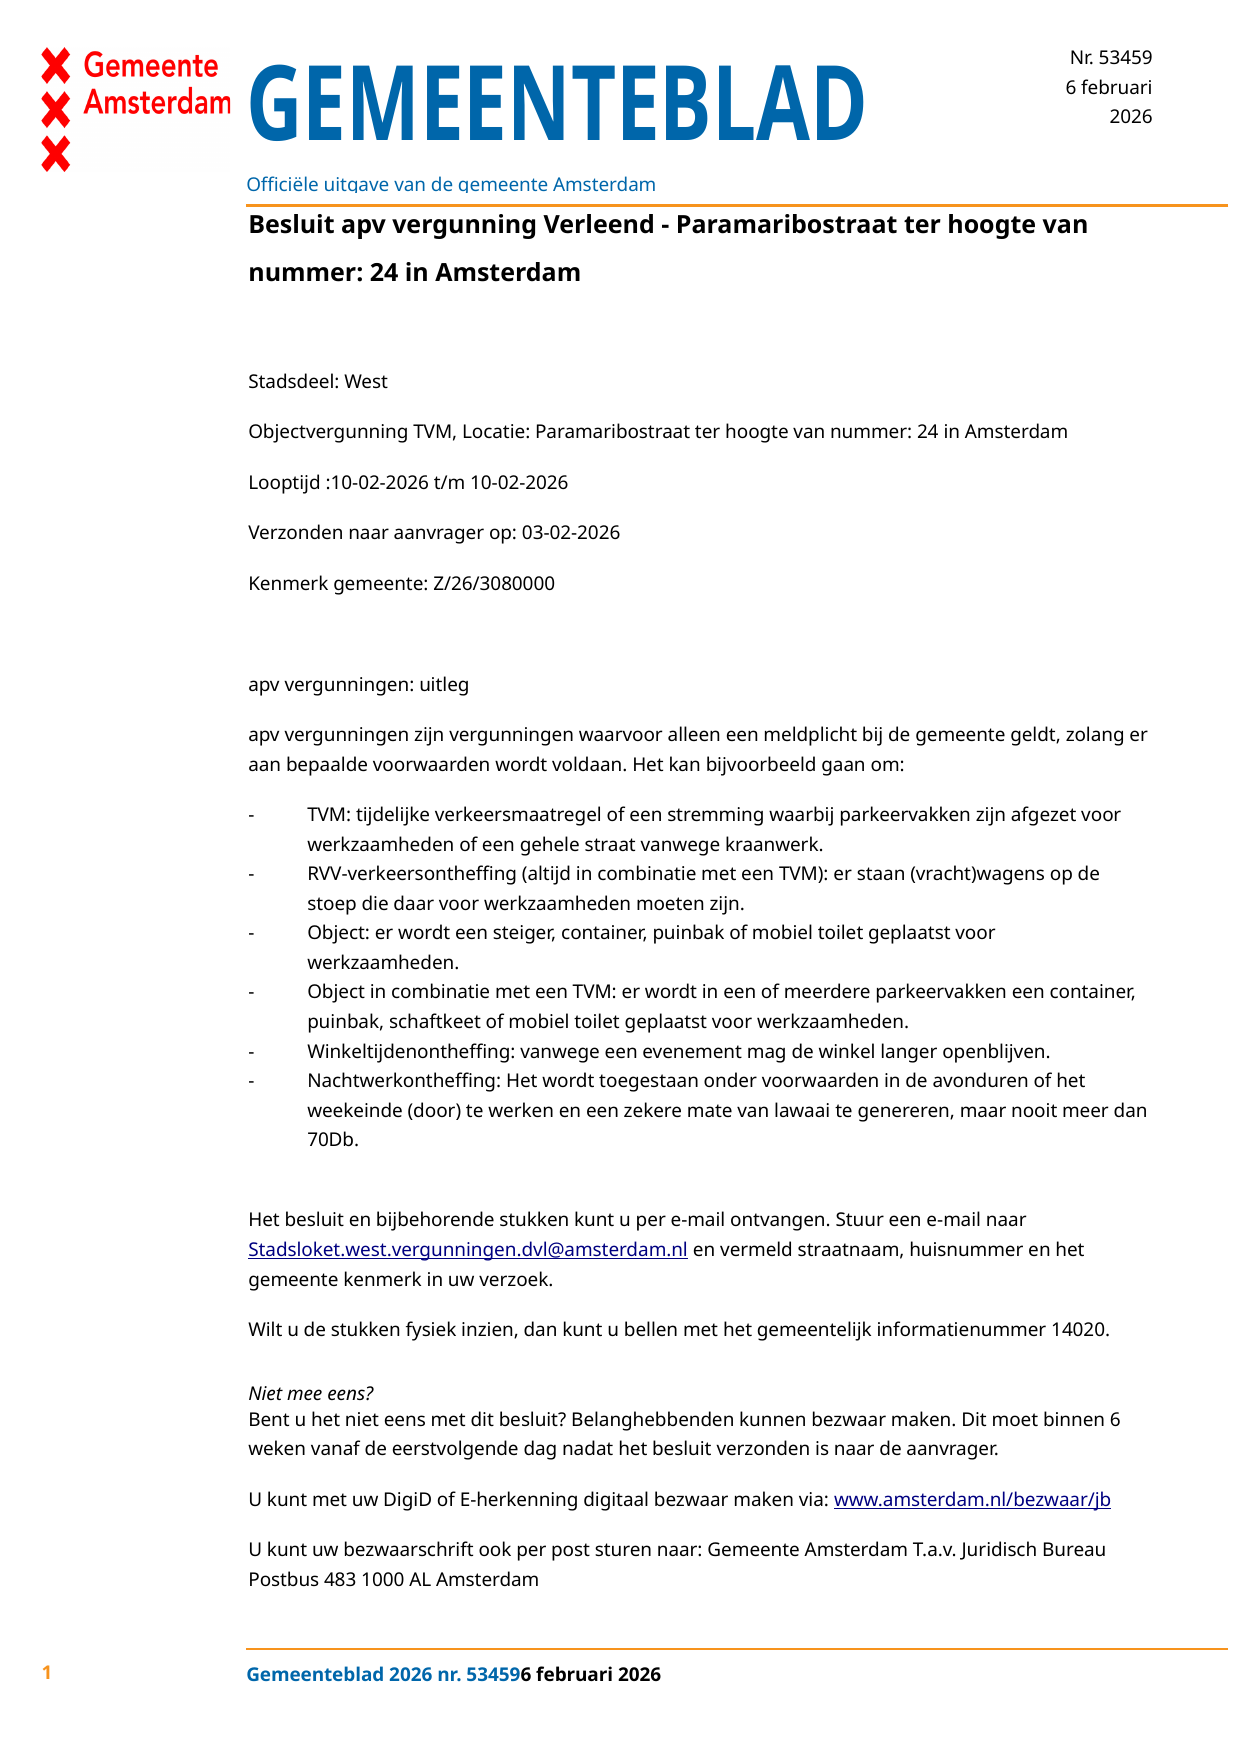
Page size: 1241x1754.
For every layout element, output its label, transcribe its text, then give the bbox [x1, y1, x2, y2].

text Bent u het niet eens met dit besluit? Belanghebbenden kunnen bezwaar maken. Dit moet binnen 6 weken vanaf de eerstvolgende dag nadat het besluit verzonden is naar de aanvrager. [248, 1406, 1152, 1461]
text U kunt uw bezwaarschrift ook per post sturen naar: Gemeente Amsterdam T.a.v. Juridisch Bureau Postbus 483 1000 AL Amsterdam [248, 1536, 1152, 1592]
list Object in combinatie met een TVM: er wordt in een of meerdere parkeervakken een container, puinbak, schaftkeet of mobiel toilet geplaatst voor werkzaamheden. [248, 979, 1152, 1034]
picture [41, 47, 231, 172]
text Stadsdeel: West [248, 368, 1152, 394]
list Nachtwerkontheffing: Het wordt toegestaan onder voorwaarden in de avonduren of het weekeinde (door) te werken en een zekere mate van lawaai te genereren, maar nooit meer dan 70Db. [248, 1067, 1152, 1152]
list Object: er wordt een steiger, container, puinbak of mobiel toilet geplaatst voor werkzaamheden. [248, 919, 1152, 975]
list RVV-verkeersontheffing (altijd in combinatie met een TVM): er staan (vracht)wagens op de stoep die daar voor werkzaamheden moeten zijn. [248, 860, 1152, 916]
list TVM: tijdelijke verkeersmaatregel of een stremming waarbij parkeervakken zijn afgezet voor werkzaamheden of een gehele straat vanwege kraanwerk. [248, 801, 1152, 857]
text apv vergunningen zijn vergunningen waarvoor alleen een meldplicht bij de gemeente geldt, zolang er aan bepaalde voorwaarden wordt voldaan. Het kan bijvoorbeeld gaan om: [248, 721, 1152, 777]
text Kenmerk gemeente: Z/26/3080000 [248, 570, 1152, 596]
text Verzonden naar aanvrager op: 03-02-2026 [248, 519, 1152, 545]
text Looptijd :10-02-2026 t/m 10-02-2026 [248, 469, 1152, 495]
text Objectvergunning TVM, Locatie: Paramaribostraat ter hoogte van nummer: 24 in Amsterdam [248, 419, 1152, 444]
text Wilt u de stukken fysiek inzien, dan kunt u bellen met het gemeentelijk informatienummer 14020. [248, 1316, 1152, 1342]
list Winkeltijdenontheffing: vanwege een evenement mag de winkel langer openblijven. [248, 1038, 1152, 1064]
text Niet mee eens? [248, 1380, 1152, 1406]
text Het besluit en bijbehorende stukken kunt u per e-mail ontvangen. Stuur een e-mail naar Stadsloket.west.vergunningen.dvl@amsterdam.nl en vermeld straatnaam, huisnummer en het gemeente kenmerk in uw verzoek. [248, 1207, 1152, 1292]
text apv vergunningen: uitleg [248, 671, 1152, 697]
text U kunt met uw DigiD of E-herkenning digitaal bezwaar maken via: www.amsterdam.nl/bezwaar/jb [248, 1486, 1152, 1512]
text Besluit apv vergunning Verleend - Paramaribostraat ter hoogte van nummer: 24 in Amsterdam [248, 207, 1152, 288]
